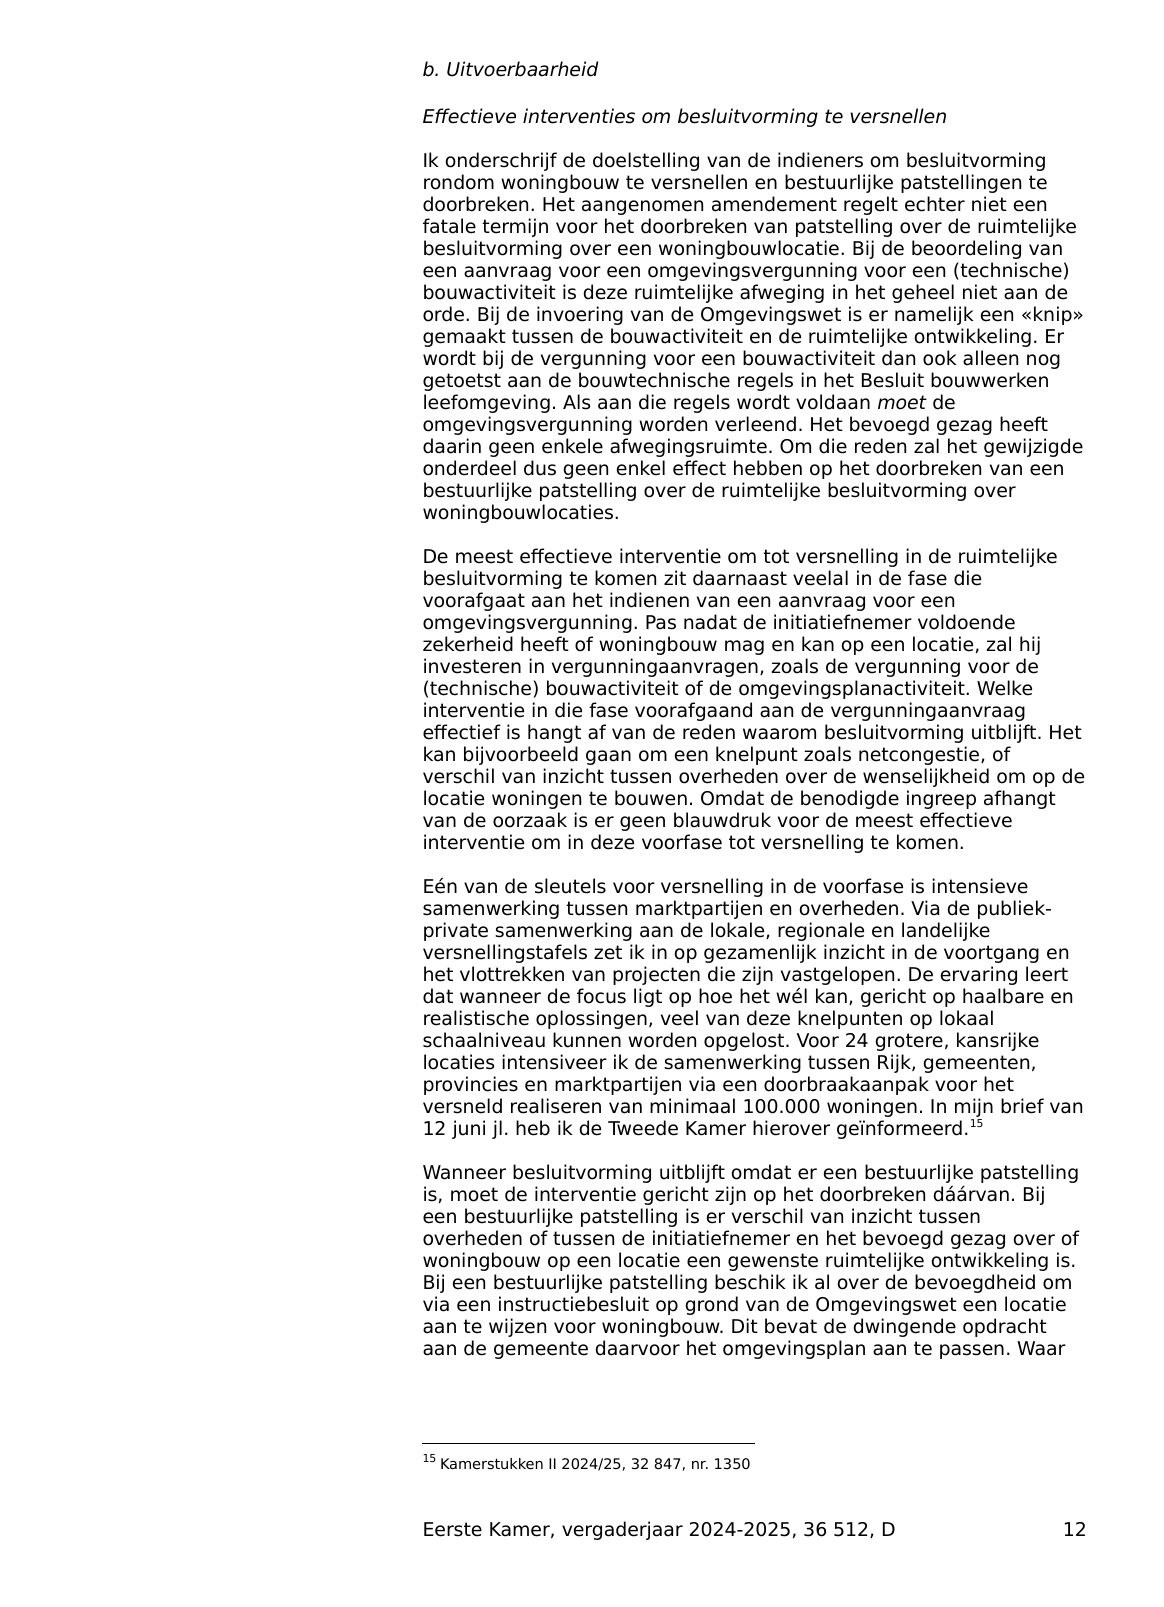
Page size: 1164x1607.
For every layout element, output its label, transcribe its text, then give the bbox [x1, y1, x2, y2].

text Kamerstukken II 2024/25, 32 847, nr. 1350 [422, 1452, 1087, 1474]
subtitle b. Uitvoerbaarheid [422, 59, 1087, 81]
text De meest effectieve interventie om tot versnelling in de ruimtelijke besluitvorming te komen zit daarnaast veelal in de fase die voorafgaat aan het indienen van een aanvraag voor een omgevingsvergunning. Pas nadat de initiatiefnemer voldoende zekerheid heeft of woningbouw mag en kan op een locatie, zal hij investeren in vergunningaanvragen, zoals de vergunning voor de (technische) bouwactiviteit of de omgevingsplanactiviteit. Welke interventie in die fase voorafgaand aan de vergunningaanvraag effectief is hangt af van de reden waarom besluitvorming uitblijft. Het kan bijvoorbeeld gaan om een knelpunt zoals netcongestie, of verschil van inzicht tussen overheden over de wenselijkheid om op de locatie woningen te bouwen. Omdat de benodigde ingreep afhangt van de oorzaak is er geen blauwdruk voor de meest effectieve interventie om in deze voorfase tot versnelling te komen. [422, 546, 1087, 854]
subtitle Effectieve interventies om besluitvorming te versnellen [422, 106, 1087, 128]
text Wanneer besluitvorming uitblijft omdat er een bestuurlijke patstelling is, moet de interventie gericht zijn op het doorbreken dáárvan. Bij een bestuurlijke patstelling is er verschil van inzicht tussen overheden of tussen de initiatiefnemer en het bevoegd gezag over of woningbouw op een locatie een gewenste ruimtelijke ontwikkeling is. Bij een bestuurlijke patstelling beschik ik al over de bevoegdheid om via een instructiebesluit op grond van de Omgevingswet een locatie aan te wijzen voor woningbouw. Dit bevat de dwingende opdracht aan de gemeente daarvoor het omgevingsplan aan te passen. Waar [422, 1162, 1087, 1360]
text Ik onderschrijf de doelstelling van de indieners om besluitvorming rondom woningbouw te versnellen en bestuurlijke patstellingen te doorbreken. Het aangenomen amendement regelt echter niet een fatale termijn voor het doorbreken van patstelling over de ruimtelijke besluitvorming over een woningbouwlocatie. Bij de beoordeling van een aanvraag voor een omgevingsvergunning voor een (technische) bouwactiviteit is deze ruimtelijke afweging in het geheel niet aan de orde. Bij de invoering van de Omgevingswet is er namelijk een «knip» gemaakt tussen de bouwactiviteit en de ruimtelijke ontwikkeling. Er wordt bij de vergunning voor een bouwactiviteit dan ook alleen nog getoetst aan de bouwtechnische regels in het Besluit bouwwerken leefomgeving. Als aan die regels wordt voldaan moet de omgevingsvergunning worden verleend. Het bevoegd gezag heeft daarin geen enkele afwegingsruimte. Om die reden zal het gewijzigde onderdeel dus geen enkel effect hebben op het doorbreken van een bestuurlijke patstelling over de ruimtelijke besluitvorming over woningbouwlocaties. [422, 150, 1087, 524]
text Eén van de sleutels voor versnelling in de voorfase is intensieve samenwerking tussen marktpartijen en overheden. Via de publiek-private samenwerking aan de lokale, regionale en landelijke versnellingstafels zet ik in op gezamenlijk inzicht in de voortgang en het vlottrekken van projecten die zijn vastgelopen. De ervaring leert dat wanneer de focus ligt op hoe het wél kan, gericht op haalbare en realistische oplossingen, veel van deze knelpunten op lokaal schaalniveau kunnen worden opgelost. Voor 24 grotere, kansrijke locaties intensiveer ik de samenwerking tussen Rijk, gemeenten, provincies en marktpartijen via een doorbraakaanpak voor het versneld realiseren van minimaal 100.000 woningen. In mijn brief van 12 juni jl. heb ik de Tweede Kamer hierover geïnformeerd. [422, 876, 1087, 1140]
